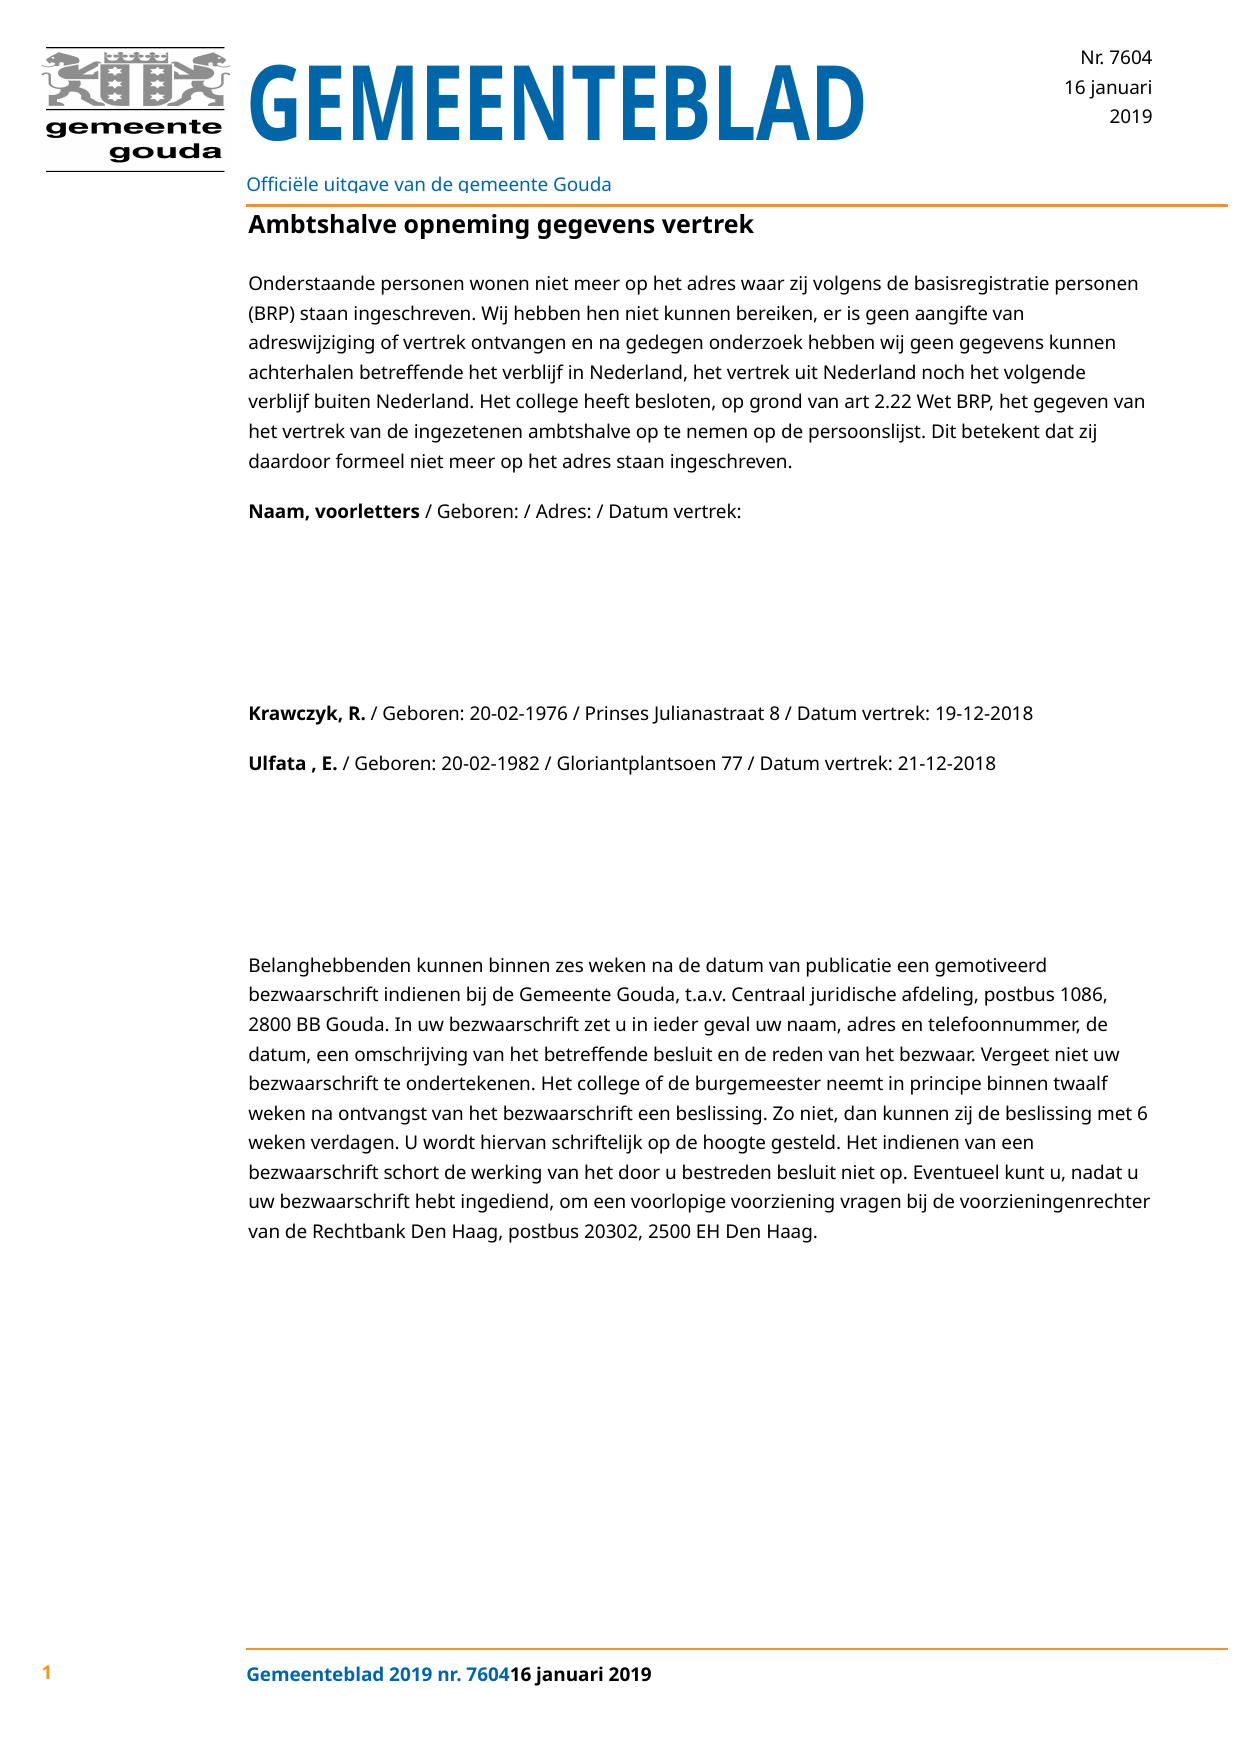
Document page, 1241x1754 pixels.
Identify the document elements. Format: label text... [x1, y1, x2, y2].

text Belanghebbenden kunnen binnen zes weken na de datum van publicatie een gemotiveerd bezwaarschrift indienen bij de Gemeente Gouda, t.a.v. Centraal juridische afdeling, postbus 1086, 2800 BB Gouda. In uw bezwaarschrift zet u in ieder geval uw naam, adres en telefoonnummer, de datum, een omschrijving van het betreffende besluit en de reden van het bezwaar. Vergeet niet uw bezwaarschrift te ondertekenen. Het college of de burgemeester neemt in principe binnen twaalf weken na ontvangst van het bezwaarschrift een beslissing. Zo niet, dan kunnen zij de beslissing met 6 weken verdagen. U wordt hiervan schriftelijk op de hoogte gesteld. Het indienen van een bezwaarschrift schort de werking van het door u bestreden besluit niet op. Eventueel kunt u, nadat u uw bezwaarschrift hebt ingediend, om een voorlopige voorziening vragen bij de voorzieningenrechter van de Rechtbank Den Haag, postbus 20302, 2500 EH Den Haag. [248, 952, 1152, 1244]
text Ambtshalve opneming gegevens vertrek [248, 207, 1152, 241]
text Naam, voorletters / Geboren: / Adres: / Datum vertrek: [248, 498, 1152, 524]
text Krawczyk, R. / Geboren: 20-02-1976 / Prinses Julianastraat 8 / Datum vertrek: 19-12-2018 [248, 700, 1152, 726]
picture [41, 47, 231, 172]
text Onderstaande personen wonen niet meer op het adres waar zij volgens de basisregistratie personen (BRP) staan ingeschreven. Wij hebben hen niet kunnen bereiken, er is geen aangifte van adreswijziging of vertrek ontvangen en na gedegen onderzoek hebben wij geen gegevens kunnen achterhalen betreffende het verblijf in Nederland, het vertrek uit Nederland noch het volgende verblijf buiten Nederland. Het college heeft besloten, op grond van art 2.22 Wet BRP, het gegeven van het vertrek van de ingezetenen ambtshalve op te nemen op de persoonslijst. Dit betekent dat zij daardoor formeel niet meer op het adres staan ingeschreven. [248, 270, 1152, 473]
text Ulfata , E. / Geboren: 20-02-1982 / Gloriantplantsoen 77 / Datum vertrek: 21-12-2018 [248, 750, 1152, 776]
